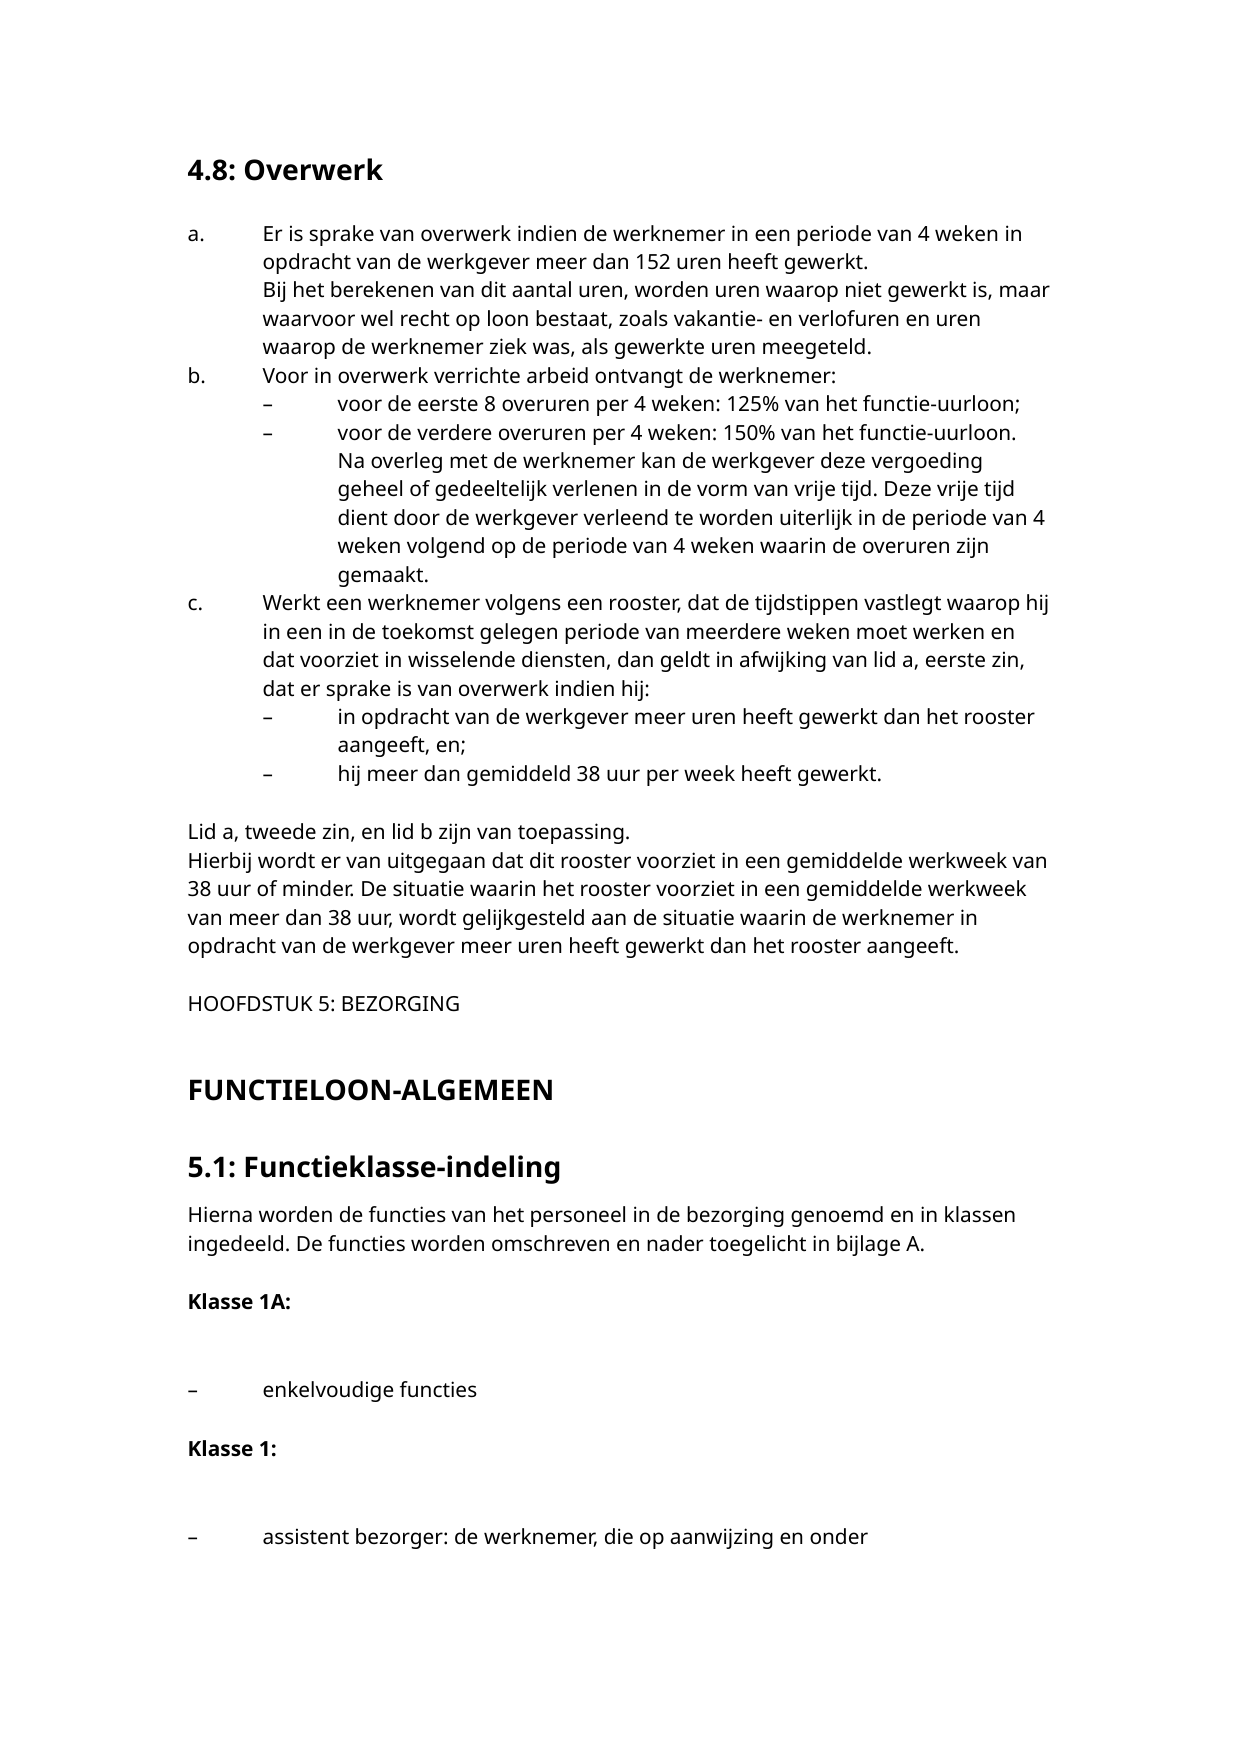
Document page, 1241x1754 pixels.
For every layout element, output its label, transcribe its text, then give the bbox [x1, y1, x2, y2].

list voor de eerste 8 overuren per 4 weken: 125% van het functie-uurloon; [262, 389, 1053, 418]
list enkelvoudige functies [187, 1376, 1053, 1404]
text Hierbij wordt er van uitgegaan dat dit rooster voorziet in een gemiddelde werkweek van 38 uur of minder. De situatie waarin het rooster voorziet in een gemiddelde werkweek van meer dan 38 uur, wordt gelijkgesteld aan de situatie waarin de werknemer in opdracht van de werkgever meer uren heeft gewerkt dan het rooster aangeeft. [187, 846, 1053, 959]
text Klasse 1A: [187, 1287, 1053, 1316]
list in opdracht van de werkgever meer uren heeft gewerkt dan het rooster aangeeft, en; [262, 702, 1053, 759]
list hij meer dan gemiddeld 38 uur per week heeft gewerkt. [262, 759, 1053, 787]
list Er is sprake van overwerk indien de werknemer in een periode van 4 weken in opdracht van de werkgever meer dan 152 uren heeft gewerkt. [187, 219, 1053, 276]
text Hierna worden de functies van het personeel in de bezorging genoemd en in klassen ingedeeld. De functies worden omschreven en nader toegelicht in bijlage A. [187, 1200, 1053, 1257]
list Bij het berekenen van dit aantal uren, worden uren waarop niet gewerkt is, maar waarvoor wel recht op loon bestaat, zoals vakantie- en verlofuren en uren waarop de werknemer ziek was, als gewerkte uren meegeteld. [187, 276, 1053, 361]
text Lid a, tweede zin, en lid b zijn van toepassing. [187, 817, 1053, 846]
subtitle HOOFDSTUK 5: BEZORGING [187, 989, 1053, 1018]
subtitle FUNCTIELOON-ALGEMEEN [187, 1071, 1053, 1109]
list voor de verdere overuren per 4 weken: 150% van het functie-uurloon. [262, 418, 1053, 446]
subtitle 5.1: Functieklasse-indeling [187, 1147, 1053, 1185]
text Klasse 1: [187, 1434, 1053, 1462]
list Na overleg met de werknemer kan de werkgever deze vergoeding geheel of gedeeltelijk verlenen in de vorm van vrije tijd. Deze vrije tijd dient door de werkgever verleend te worden uiterlijk in de periode van 4 weken volgend op de periode van 4 weken waarin de overuren zijn gemaakt. [262, 446, 1053, 588]
list assistent bezorger: de werknemer, die op aanwijzing en onder [187, 1522, 1053, 1551]
subtitle 4.8: Overwerk [187, 150, 1053, 189]
list Werkt een werknemer volgens een rooster, dat de tijdstippen vastlegt waarop hij in een in de toekomst gelegen periode van meerdere weken moet werken en dat voorziet in wisselende diensten, dan geldt in afwijking van lid a, eerste zin, dat er sprake is van overwerk indien hij: [187, 588, 1053, 702]
list Voor in overwerk verrichte arbeid ontvangt de werknemer: [187, 361, 1053, 389]
